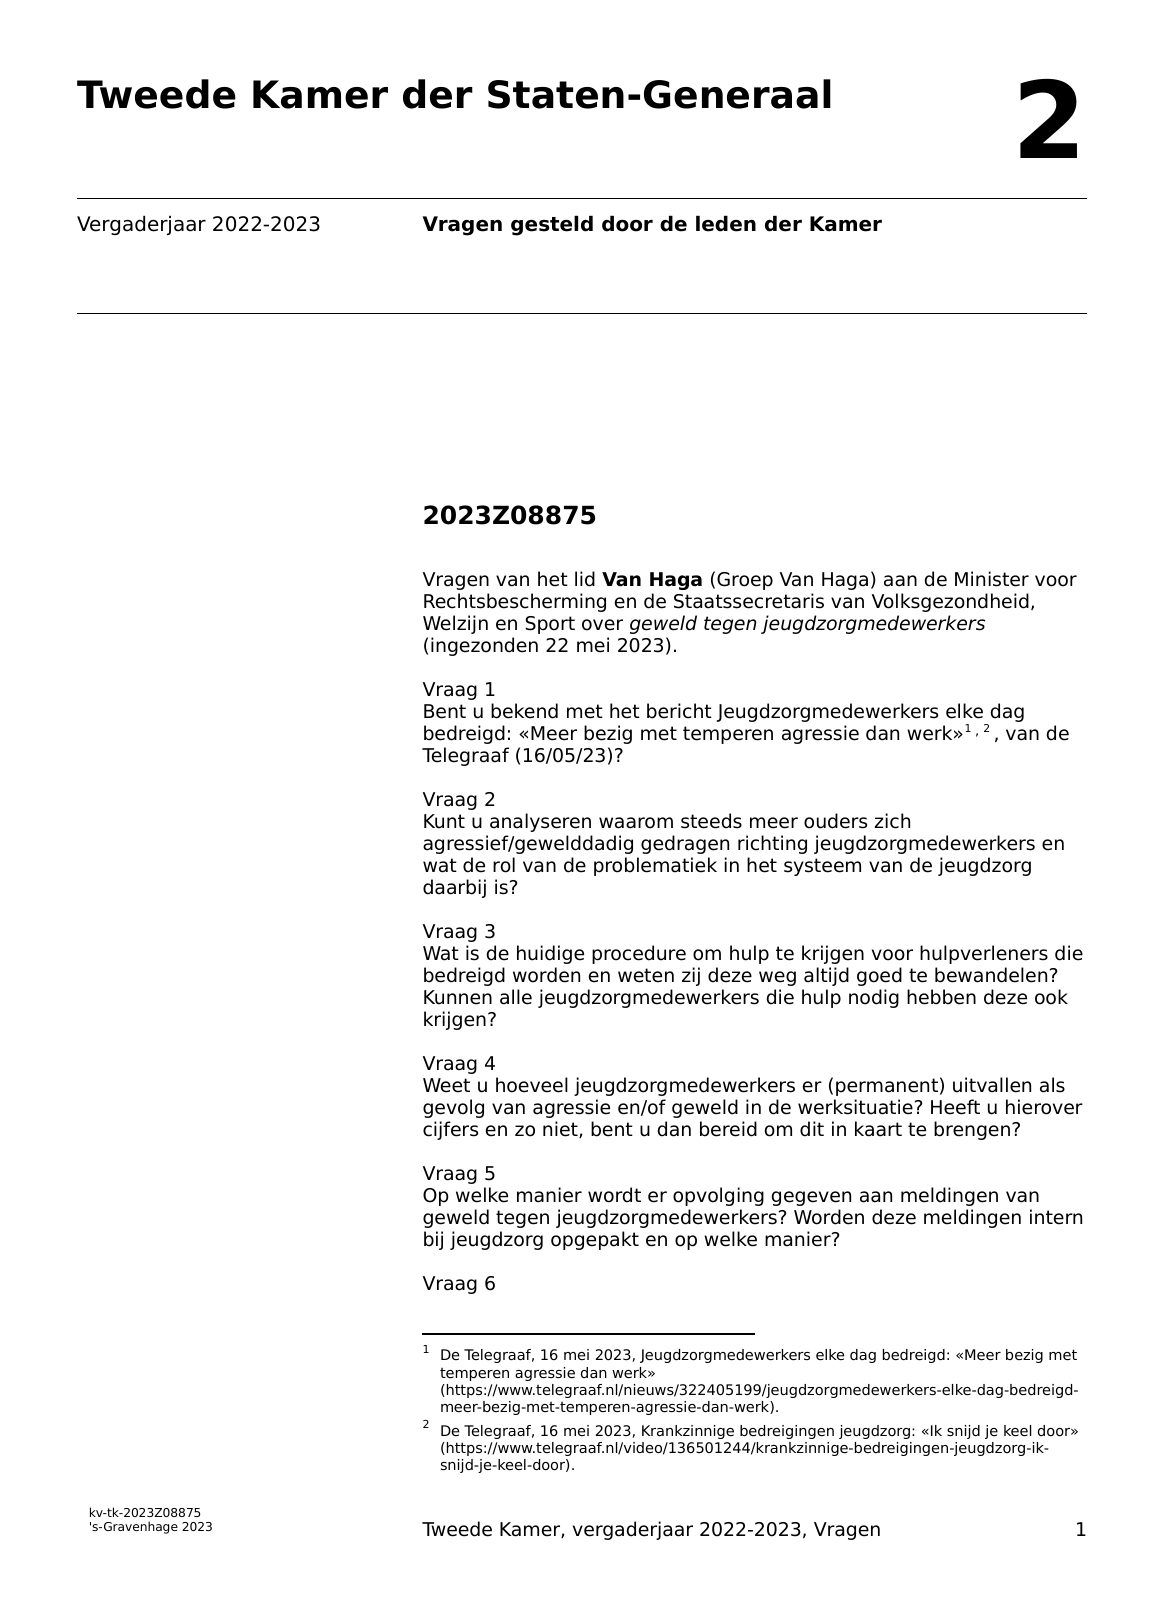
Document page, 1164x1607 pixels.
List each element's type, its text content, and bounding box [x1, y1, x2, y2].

text Vraag 1 [422, 679, 1087, 701]
text Vraag 5 [422, 1163, 1087, 1185]
text Weet u hoeveel jeugdzorgmedewerkers er (permanent) uitvallen als gevolg van agressie en/of geweld in de werksituatie? Heeft u hierover cijfers en zo niet, bent u dan bereid om dit in kaart te brengen? [422, 1075, 1087, 1141]
text Op welke manier wordt er opvolging gegeven aan meldingen van geweld tegen jeugdzorgmedewerkers? Worden deze meldingen intern bij jeugdzorg opgepakt en op welke manier? [422, 1185, 1087, 1251]
text De Telegraaf, 16 mei 2023, Jeugdzorgmedewerkers elke dag bedreigd: «Meer bezig met temperen agressie dan werk» (https://www.telegraaf.nl/nieuws/322405199/jeugdzorgmedewerkers-elke-dag-bedreigd-meer-bezig-met-temperen-agressie-dan-werk). [422, 1343, 1087, 1416]
text kv-tk-2023Z08875 [88, 1506, 323, 1520]
table_header 2 [886, 59, 1087, 198]
text Kunt u analyseren waarom steeds meer ouders zich agressief/gewelddadig gedragen richting jeugdzorgmedewerkers en wat de rol van de problematiek in het systeem van de jeugdzorg daarbij is? [422, 811, 1087, 899]
table_cell Vragen gesteld door de leden der Kamer [422, 199, 1087, 313]
text Vraag 3 [422, 921, 1087, 943]
text Vragen van het lid Van Haga (Groep Van Haga) aan de Minister voor Rechtsbescherming en de Staatssecretaris van Volksgezondheid, Welzijn en Sport over geweld tegen jeugdzorgmedewerkers (ingezonden 22 mei 2023). [422, 569, 1087, 657]
text Vraag 2 [422, 789, 1087, 811]
text Wat is de huidige procedure om hulp te krijgen voor hulpverleners die bedreigd worden en weten zij deze weg altijd goed te bewandelen? Kunnen alle jeugdzorgmedewerkers die hulp nodig hebben deze ook krijgen? [422, 943, 1087, 1031]
text Bent u bekend met het bericht Jeugdzorgmedewerkers elke dag bedreigd: «Meer bezig met temperen agressie dan werk», , van de Telegraaf (16/05/23)? [422, 701, 1087, 767]
text De Telegraaf, 16 mei 2023, Krankzinnige bedreigingen jeugdzorg: «Ik snijd je keel door» (https://www.telegraaf.nl/video/136501244/krankzinnige-bedreigingen-jeugdzorg-ik-snijd-je-keel-door). [422, 1418, 1087, 1474]
text Vraag 4 [422, 1053, 1087, 1075]
table_header Tweede Kamer der Staten-Generaal [77, 59, 886, 198]
text 2023Z08875 [422, 501, 1087, 531]
table_cell Vergaderjaar 2022-2023 [77, 199, 422, 313]
text 's-Gravenhage 2023 [88, 1520, 323, 1534]
text Vraag 6 [422, 1273, 1087, 1295]
